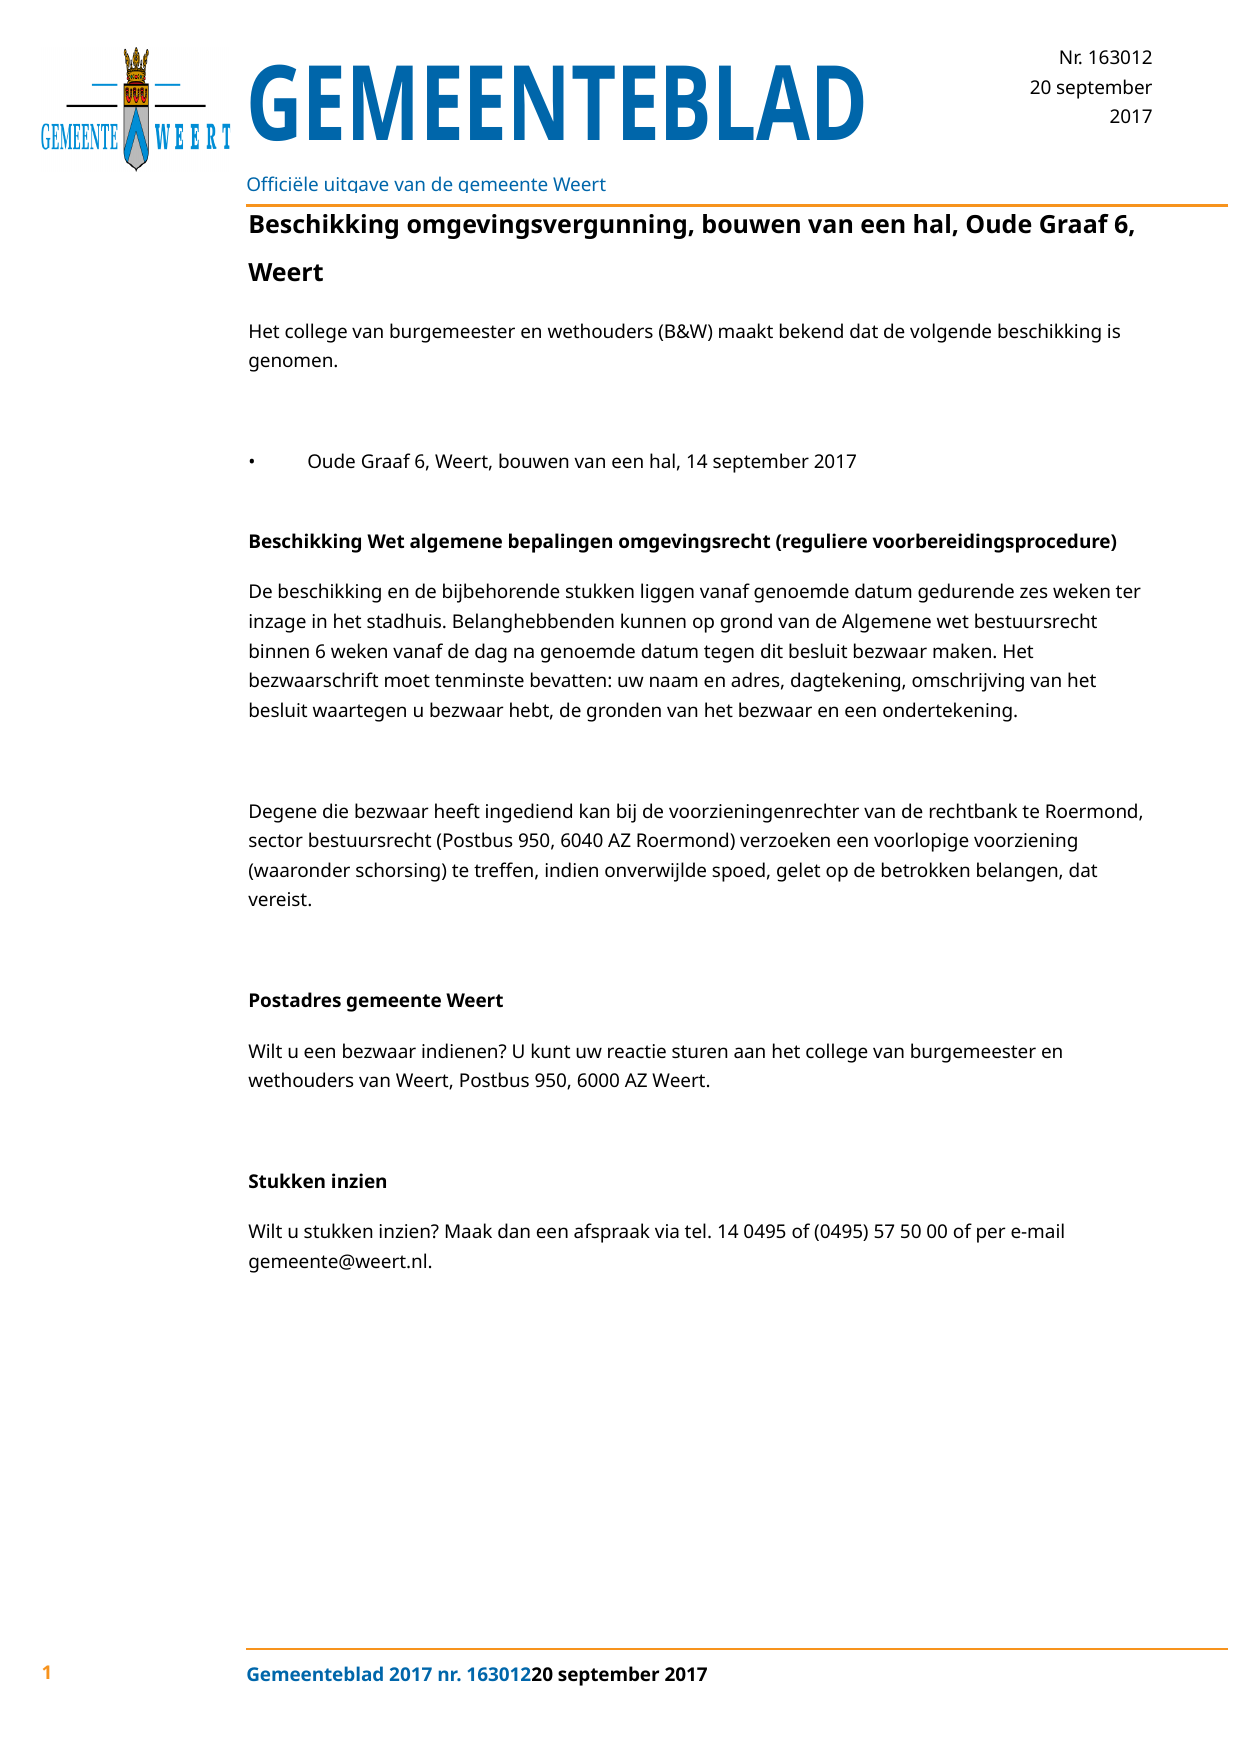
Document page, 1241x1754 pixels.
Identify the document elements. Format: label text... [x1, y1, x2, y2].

text Beschikking omgevingsvergunning, bouwen van een hal, Oude Graaf 6, Weert [248, 207, 1152, 288]
text Postadres gemeente Weert [248, 987, 1152, 1013]
text Het college van burgemeester en wethouders (B&W) maakt bekend dat de volgende beschikking is genomen. [248, 318, 1152, 373]
picture [41, 47, 231, 172]
text De beschikking en de bijbehorende stukken liggen vanaf genoemde datum gedurende zes weken ter inzage in het stadhuis. Belanghebbenden kunnen op grond van de Algemene wet bestuursrecht binnen 6 weken vanaf de dag na genoemde datum tegen dit besluit bezwaar maken. Het bezwaarschrift moet tenminste bevatten: uw naam en adres, dagtekening, omschrijving van het besluit waartegen u bezwaar hebt, de gronden van het bezwaar en een ondertekening. [248, 579, 1152, 723]
text Wilt u stukken inzien? Maak dan een afspraak via tel. 14 0495 of (0495) 57 50 00 of per e-mail gemeente@weert.nl. [248, 1219, 1152, 1274]
text Wilt u een bezwaar indienen? U kunt uw reactie sturen aan het college van burgemeester en wethouders van Weert, Postbus 950, 6000 AZ Weert. [248, 1038, 1152, 1093]
text Degene die bezwaar heeft ingediend kan bij de voorzieningenrechter van de rechtbank te Roermond, sector bestuursrecht (Postbus 950, 6040 AZ Roermond) verzoeken een voorlopige voorziening (waaronder schorsing) te treffen, indien onverwijlde spoed, gelet op de betrokken belangen, dat vereist. [248, 798, 1152, 912]
text Beschikking Wet algemene bepalingen omgevingsrecht (reguliere voorbereidingsprocedure) [248, 528, 1152, 554]
text Stukken inzien [248, 1168, 1152, 1194]
list Oude Graaf 6, Weert, bouwen van een hal, 14 september 2017 [248, 448, 1152, 474]
